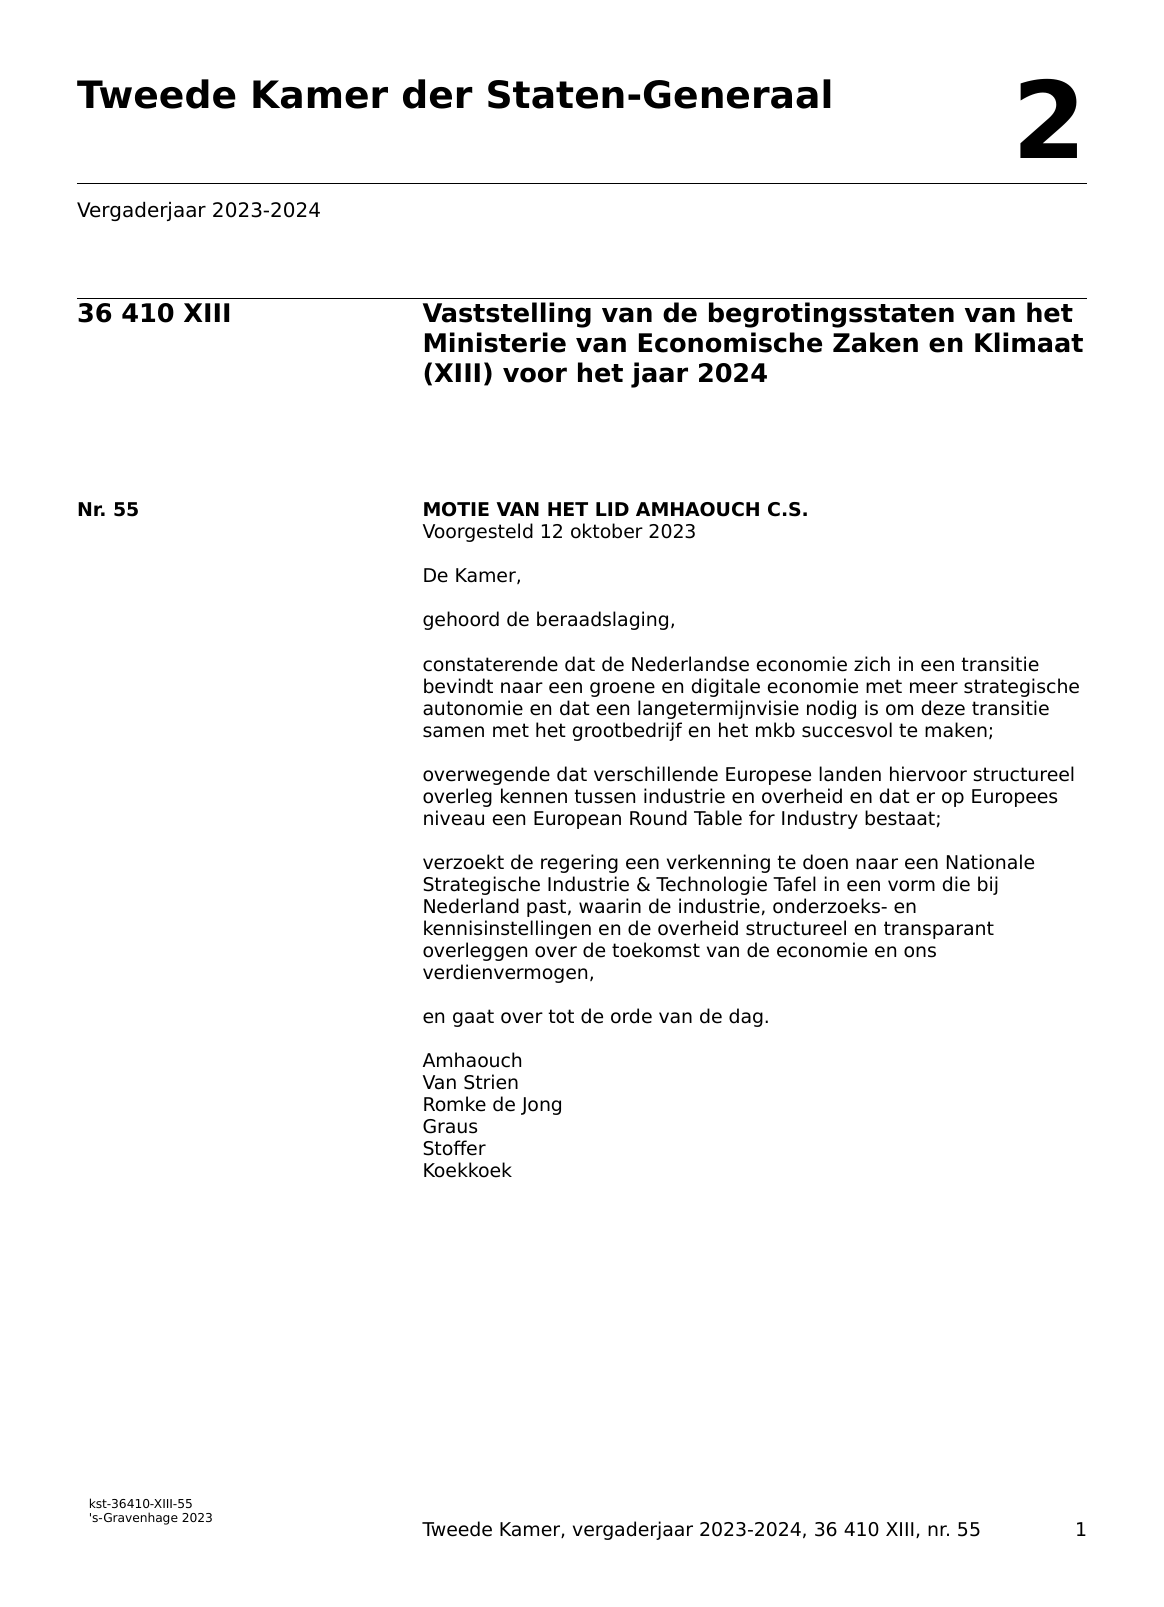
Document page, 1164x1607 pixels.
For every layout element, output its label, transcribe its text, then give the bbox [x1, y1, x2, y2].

text overwegende dat verschillende Europese landen hiervoor structureel overleg kennen tussen industrie en overheid en dat er op Europees niveau een European Round Table for Industry bestaat; [422, 764, 1087, 829]
text Amhaouch [422, 1050, 1087, 1072]
text verzoekt de regering een verkenning te doen naar een Nationale Strategische Industrie & Technologie Tafel in een vorm die bij Nederland past, waarin de industrie, onderzoeks- en kennisinstellingen en de overheid structureel en transparant overleggen over de toekomst van de economie en ons verdienvermogen, [422, 852, 1087, 984]
text gehoord de beraadslaging, [422, 609, 1087, 631]
text De Kamer, [422, 565, 1087, 587]
table_header Tweede Kamer der Staten-Generaal [77, 59, 886, 183]
text Voorgesteld 12 oktober 2023 [422, 521, 1087, 543]
text Romke de Jong [422, 1094, 1087, 1116]
subtitle Nr. 55 MOTIE VAN HET LID AMHAOUCH C.S. [77, 499, 1087, 521]
table_cell Vergaderjaar 2023-2024 [77, 184, 1087, 298]
text Koekkoek [422, 1160, 1087, 1182]
text en gaat over tot de orde van de dag. [422, 1006, 1087, 1028]
text Van Strien [422, 1072, 1087, 1094]
text 's-Gravenhage 2023 [88, 1511, 323, 1525]
text Stoffer [422, 1138, 1087, 1160]
text kst-36410-XIII-55 [88, 1497, 323, 1511]
text constaterende dat de Nederlandse economie zich in een transitie bevindt naar een groene en digitale economie met meer strategische autonomie en dat een langetermijnvisie nodig is om deze transitie samen met het grootbedrijf en het mkb succesvol te maken; [422, 653, 1087, 741]
table_header 2 [886, 59, 1087, 183]
subtitle 36 410 XIII Vaststelling van de begrotingsstaten van het Ministerie van Economische Zaken en Klimaat (XIII) voor het jaar 2024 [77, 299, 1087, 388]
text Graus [422, 1116, 1087, 1138]
